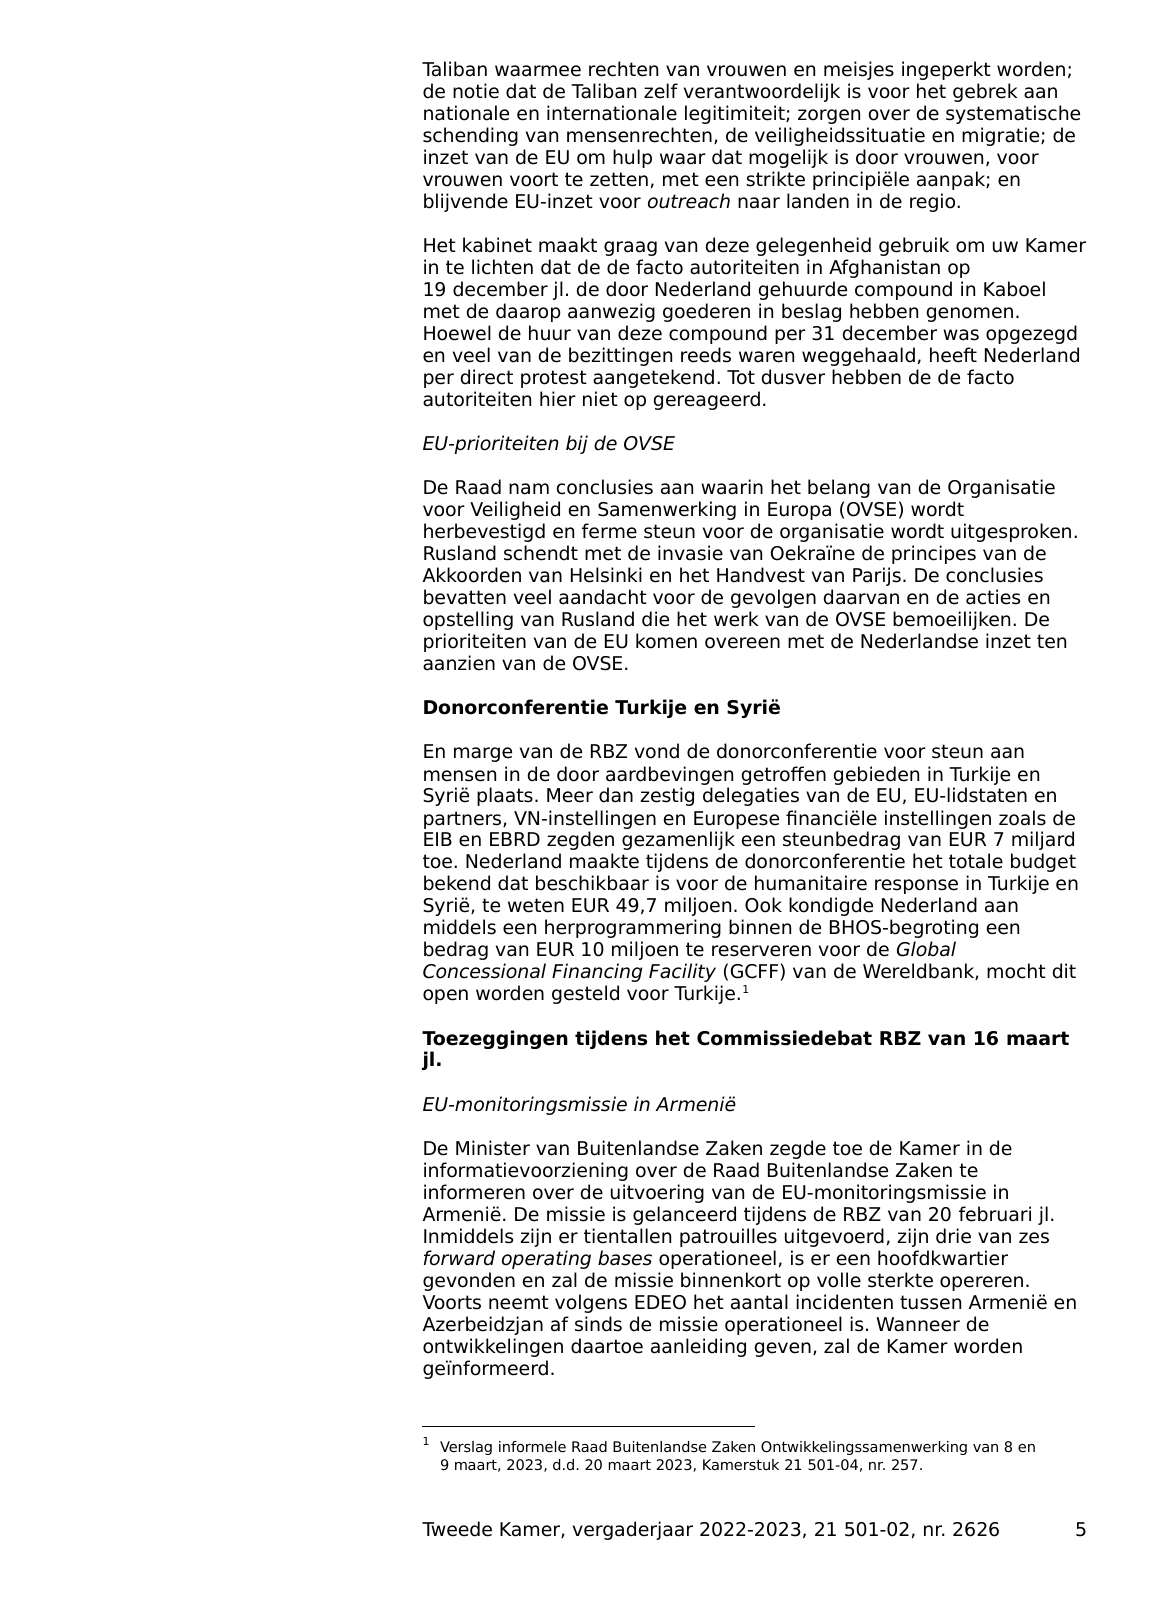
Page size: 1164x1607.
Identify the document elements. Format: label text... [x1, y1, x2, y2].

subtitle EU-monitoringsmissie in Armenië [422, 1093, 1087, 1116]
text De Minister van Buitenlandse Zaken zegde toe de Kamer in de informatievoorziening over de Raad Buitenlandse Zaken te informeren over de uitvoering van de EU-monitoringsmissie in Armenië. De missie is gelanceerd tijdens de RBZ van 20 februari jl. Inmiddels zijn er tientallen patrouilles uitgevoerd, zijn drie van zes forward operating bases operationeel, is er een hoofdkwartier gevonden en zal de missie binnenkort op volle sterkte opereren. Voorts neemt volgens EDEO het aantal incidenten tussen Armenië en Azerbeidzjan af sinds de missie operationeel is. Wanneer de ontwikkelingen daartoe aanleiding geven, zal de Kamer worden geïnformeerd. [422, 1138, 1087, 1379]
subtitle Toezeggingen tijdens het Commissiedebat RBZ van 16 maart jl. [422, 1027, 1087, 1071]
text En marge van de RBZ vond de donorconferentie voor steun aan mensen in de door aardbevingen getroffen gebieden in Turkije en Syrië plaats. Meer dan zestig delegaties van de EU, EU-lidstaten en partners, VN-instellingen en Europese financiële instellingen zoals de EIB en EBRD zegden gezamenlijk een steunbedrag van EUR 7 miljard toe. Nederland maakte tijdens de donorconferentie het totale budget bekend dat beschikbaar is voor de humanitaire response in Turkije en Syrië, te weten EUR 49,7 miljoen. Ook kondigde Nederland aan middels een herprogrammering binnen de BHOS-begroting een bedrag van EUR 10 miljoen te reserveren voor de Global Concessional Financing Facility (GCFF) van de Wereldbank, mocht dit open worden gesteld voor Turkije. [422, 741, 1087, 1005]
text Het kabinet maakt graag van deze gelegenheid gebruik om uw Kamer in te lichten dat de de facto autoriteiten in Afghanistan op 19 december jl. de door Nederland gehuurde compound in Kaboel met de daarop aanwezig goederen in beslag hebben genomen. Hoewel de huur van deze compound per 31 december was opgezegd en veel van de bezittingen reeds waren weggehaald, heeft Nederland per direct protest aangetekend. Tot dusver hebben de de facto autoriteiten hier niet op gereageerd. [422, 235, 1087, 411]
text Taliban waarmee rechten van vrouwen en meisjes ingeperkt worden; de notie dat de Taliban zelf verantwoordelijk is voor het gebrek aan nationale en internationale legitimiteit; zorgen over de systematische schending van mensenrechten, de veiligheidssituatie en migratie; de inzet van de EU om hulp waar dat mogelijk is door vrouwen, voor vrouwen voort te zetten, met een strikte principiële aanpak; en blijvende EU-inzet voor outreach naar landen in de regio. [422, 59, 1087, 213]
text De Raad nam conclusies aan waarin het belang van de Organisatie voor Veiligheid en Samenwerking in Europa (OVSE) wordt herbevestigd en ferme steun voor de organisatie wordt uitgesproken. Rusland schendt met de invasie van Oekraïne de principes van de Akkoorden van Helsinki en het Handvest van Parijs. De conclusies bevatten veel aandacht voor de gevolgen daarvan en de acties en opstelling van Rusland die het werk van de OVSE bemoeilijken. De prioriteiten van de EU komen overeen met de Nederlandse inzet ten aanzien van de OVSE. [422, 477, 1087, 675]
subtitle EU-prioriteiten bij de OVSE [422, 433, 1087, 455]
subtitle Donorconferentie Turkije en Syrië [422, 697, 1087, 719]
text Verslag informele Raad Buitenlandse Zaken Ontwikkelingssamenwerking van 8 en 9 maart, 2023, d.d. 20 maart 2023, Kamerstuk 21 501-04, nr. 257. [422, 1435, 1087, 1474]
